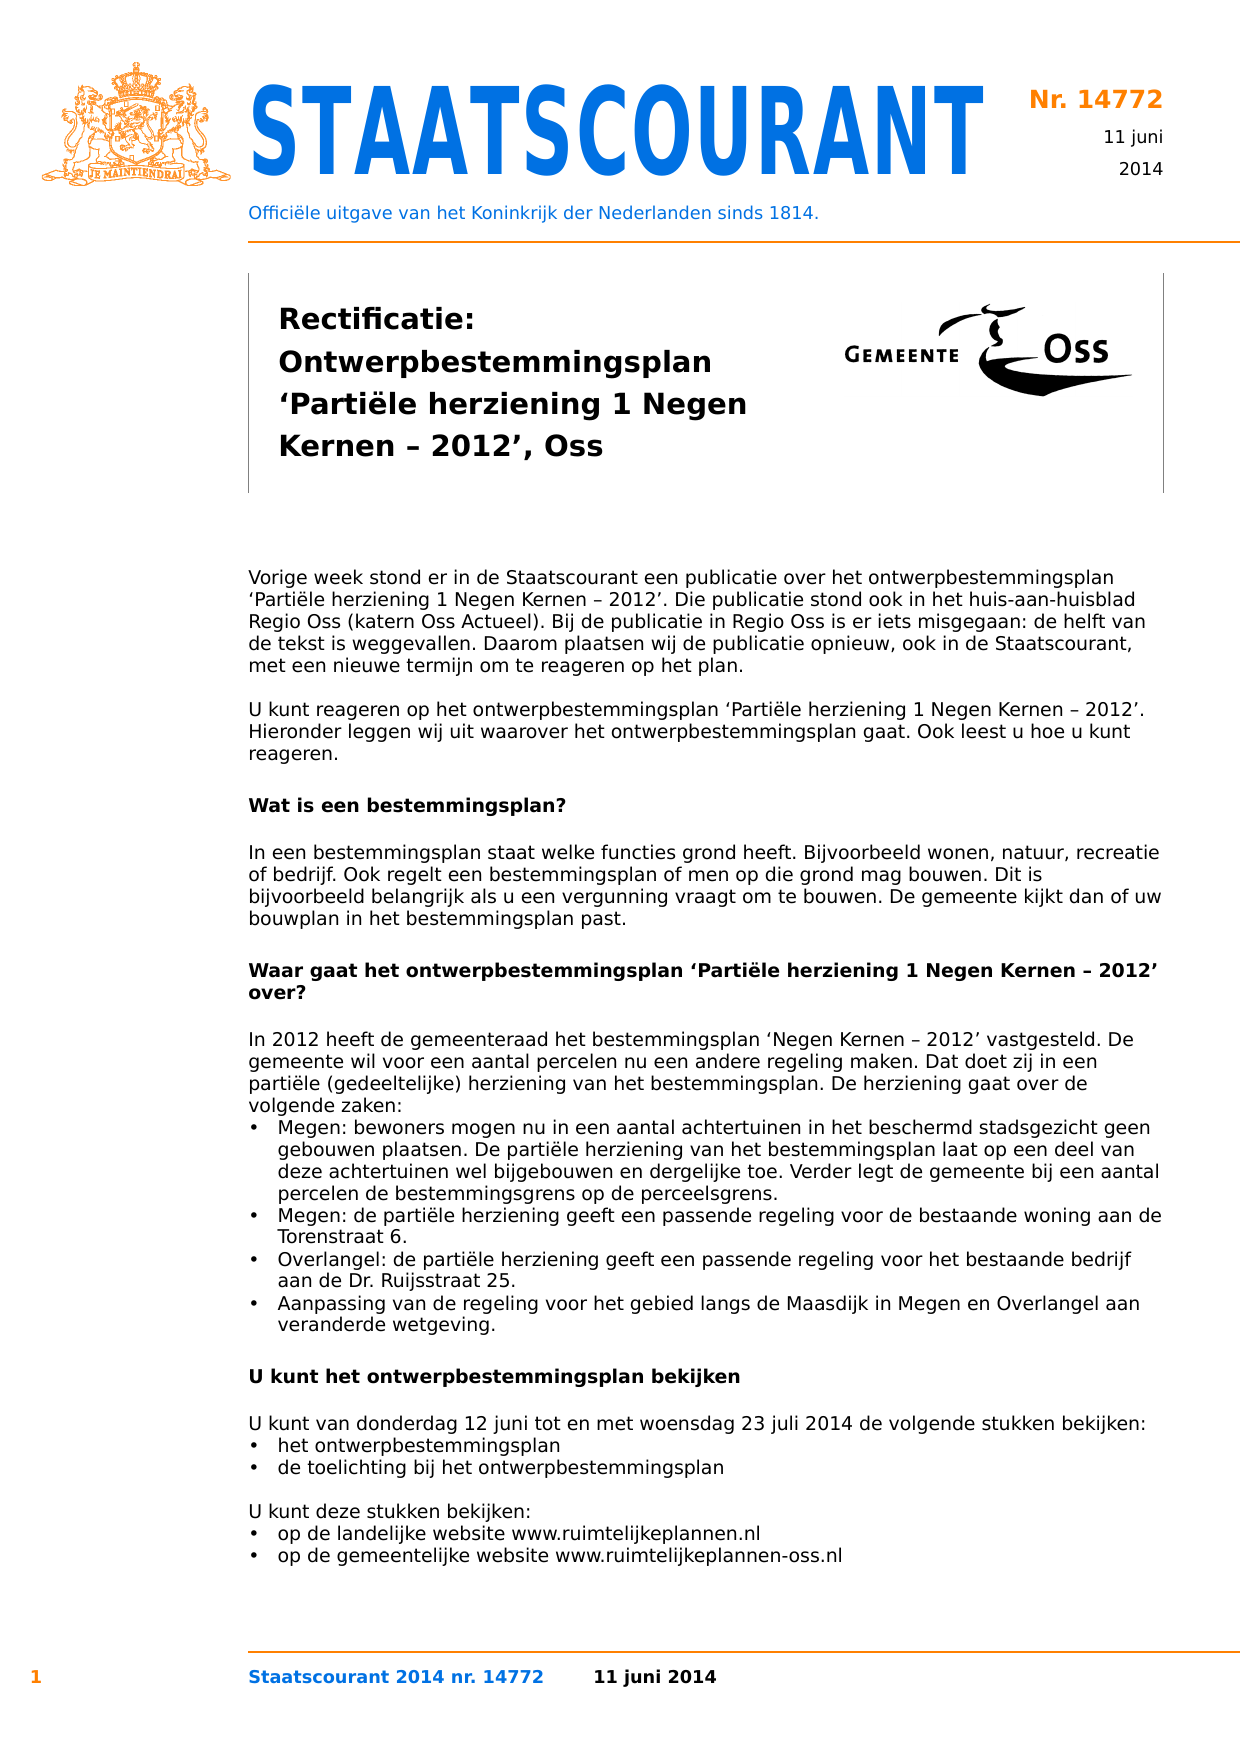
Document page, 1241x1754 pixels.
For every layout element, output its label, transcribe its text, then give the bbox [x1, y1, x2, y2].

picture [844, 302, 1134, 397]
picture [41, 62, 231, 186]
text • op de gemeentelijke website www.ruimtelijkeplannen-oss.nl [248, 1545, 1163, 1567]
text • het ontwerpbestemmingsplan [248, 1435, 1163, 1457]
table_cell 11 juni [998, 121, 1240, 153]
subtitle U kunt het ontwerpbestemmingsplan bekijken [248, 1366, 1163, 1388]
table_cell 2014 [998, 153, 1240, 203]
text U kunt deze stukken bekijken: [248, 1501, 1163, 1523]
text • Aanpassing van de regeling voor het gebied langs de Maasdijk in Megen en Overlangel aan veranderde wetgeving. [248, 1292, 1163, 1336]
table_header STAATSCOURANT [248, 62, 998, 203]
text U kunt van donderdag 12 juni tot en met woensdag 23 juli 2014 de volgende stukken bekijken: [248, 1413, 1163, 1435]
subtitle Waar gaat het ontwerpbestemmingsplan ‘Partiële herziening 1 Negen Kernen – 2012’ over? [248, 960, 1163, 1004]
text • Megen: bewoners mogen nu in een aantal achtertuinen in het beschermd stadsgezicht geen gebouwen plaatsen. De partiële herziening van het bestemmingsplan laat op een deel van deze achtertuinen wel bijgebouwen en dergelijke toe. Verder legt de gemeente bij een aantal percelen de bestemmingsgrens op de perceelsgrens. [248, 1117, 1163, 1204]
text • de toelichting bij het ontwerpbestemmingsplan [248, 1457, 1163, 1479]
text In een bestemmingsplan staat welke functies grond heeft. Bijvoorbeeld wonen, natuur, recreatie of bedrijf. Ook regelt een bestemmingsplan of men op die grond mag bouwen. Dit is bijvoorbeeld belangrijk als u een vergunning vraagt om te bouwen. De gemeente kijkt dan of uw bouwplan in het bestemmingsplan past. [248, 842, 1163, 930]
text U kunt reageren op het ontwerpbestemmingsplan ‘Partiële herziening 1 Negen Kernen – 2012’. Hieronder leggen wij uit waarover het ontwerpbestemmingsplan gaat. Ook leest u hoe u kunt reageren. [248, 699, 1163, 765]
subtitle Wat is een bestemmingsplan? [248, 795, 1163, 817]
subtitle Rectificatie: Ontwerpbestemmingsplan ‘Partiële herziening 1 Negen Kernen – 2012’, Oss [249, 273, 1163, 493]
text • op de landelijke website www.ruimtelijkeplannen.nl [248, 1523, 1163, 1545]
text • Megen: de partiële herziening geeft een passende regeling voor de bestaande woning aan de Torenstraat 6. [248, 1204, 1163, 1248]
text • Overlangel: de partiële herziening geeft een passende regeling voor het bestaande bedrijf aan de Dr. Ruijsstraat 25. [248, 1248, 1163, 1292]
table_header [25, 62, 248, 241]
text In 2012 heeft de gemeenteraad het bestemmingsplan ‘Negen Kernen – 2012’ vastgesteld. De gemeente wil voor een aantal percelen nu een andere regeling maken. Dat doet zij in een partiële (gedeeltelijke) herziening van het bestemmingsplan. De herziening gaat over de volgende zaken: [248, 1029, 1163, 1117]
table_cell Officiële uitgave van het Koninkrijk der Nederlanden sinds 1814. [248, 203, 1240, 241]
table_header Nr. 14772 [998, 62, 1240, 121]
text Vorige week stond er in de Staatscourant een publicatie over het ontwerpbestemmingsplan ‘Partiële herziening 1 Negen Kernen – 2012’. Die publicatie stond ook in het huis-aan-huisblad Regio Oss (katern Oss Actueel). Bij de publicatie in Regio Oss is er iets misgegaan: de helft van de tekst is weggevallen. Daarom plaatsen wij de publicatie opnieuw, ook in de Staatscourant, met een nieuwe termijn om te reageren op het plan. [248, 567, 1163, 677]
